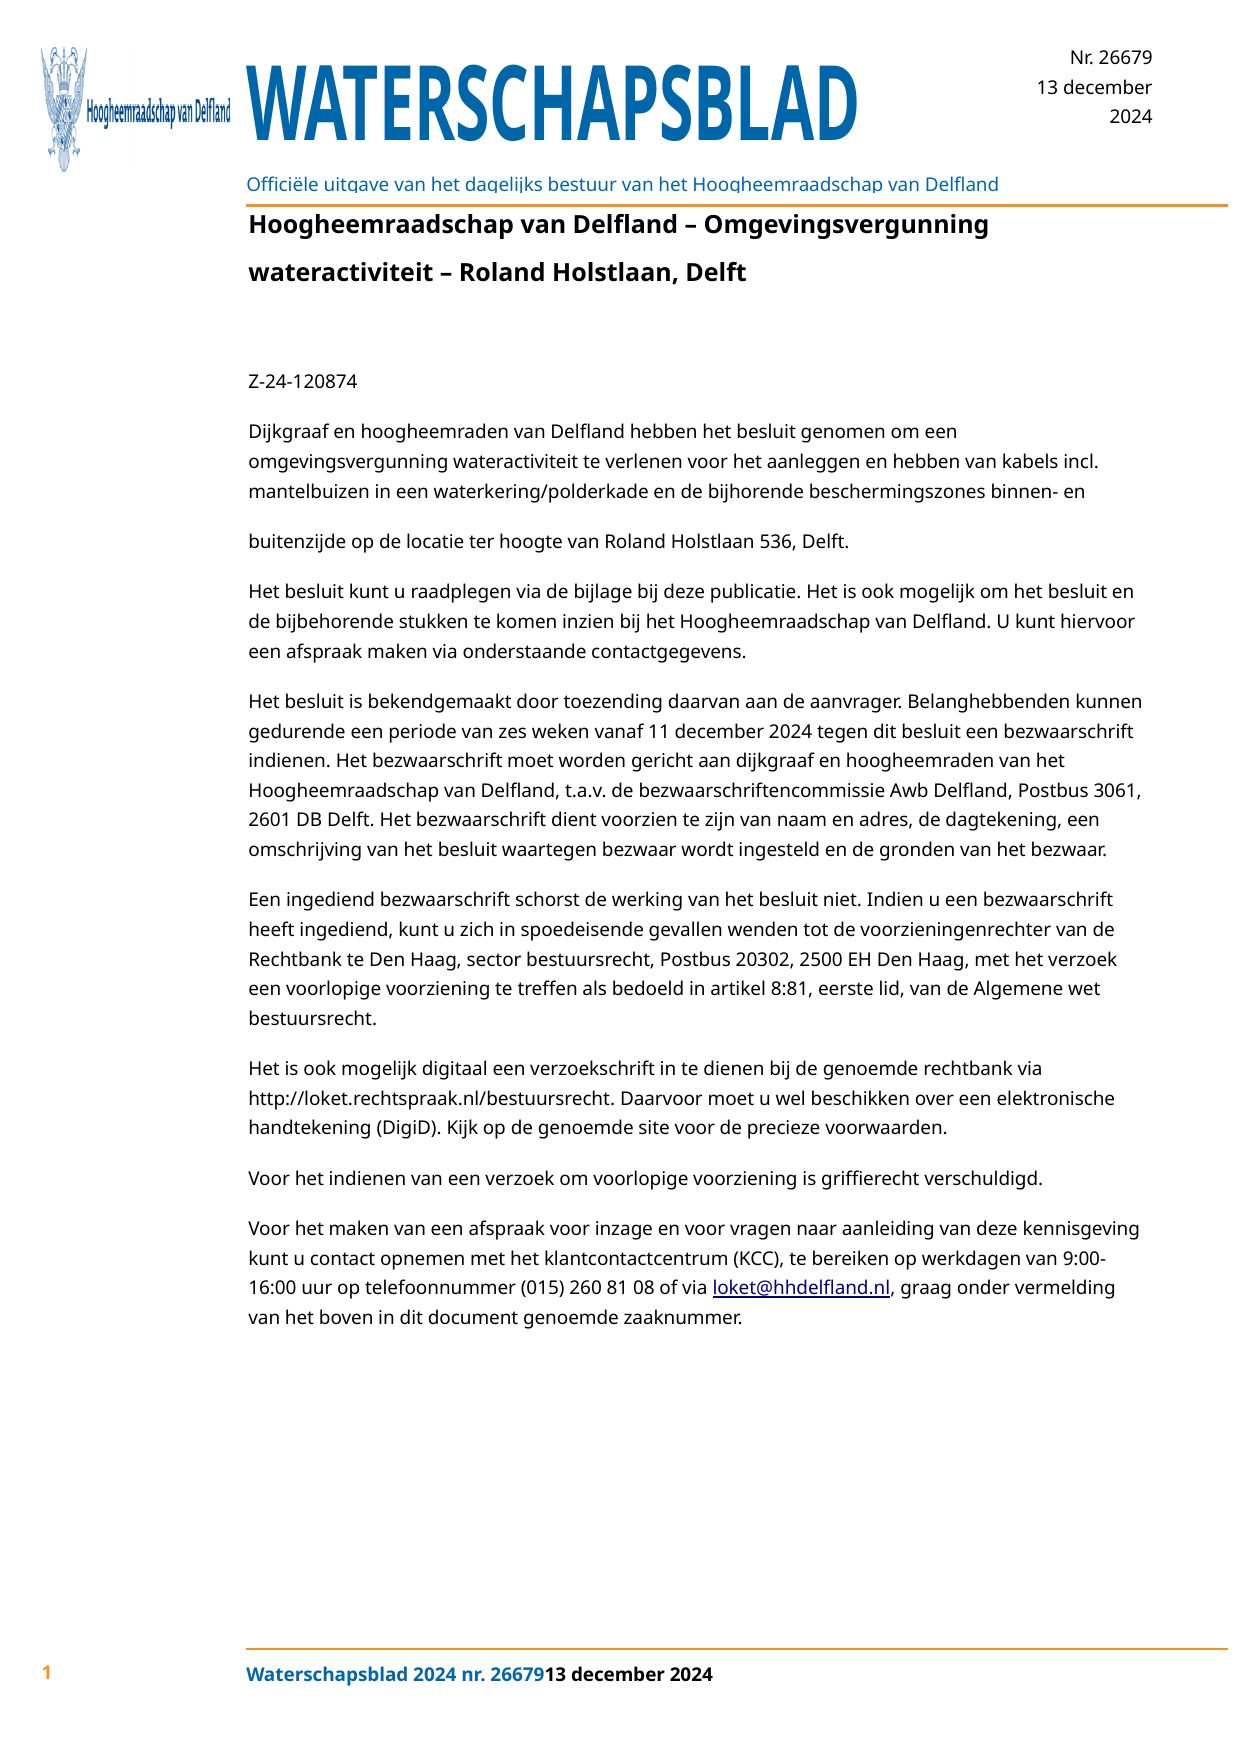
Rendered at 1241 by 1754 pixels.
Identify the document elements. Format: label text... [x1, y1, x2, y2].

text Een ingediend bezwaarschrift schorst de werking van het besluit niet. Indien u een bezwaarschrift heeft ingediend, kunt u zich in spoedeisende gevallen wenden tot de voorzieningenrechter van de Rechtbank te Den Haag, sector bestuursrecht, Postbus 20302, 2500 EH Den Haag, met het verzoek een voorlopige voorziening te treffen als bedoeld in artikel 8:81, eerste lid, van de Algemene wet bestuursrecht. [248, 887, 1152, 1031]
text Dijkgraaf en hoogheemraden van Delfland hebben het besluit genomen om een omgevingsvergunning wateractiviteit te verlenen voor het aanleggen en hebben van kabels incl. mantelbuizen in een waterkering/polderkade en de bijhorende beschermingszones binnen- en [248, 419, 1152, 504]
text Het is ook mogelijk digitaal een verzoekschrift in te dienen bij de genoemde rechtbank via http://loket.rechtspraak.nl/bestuursrecht. Daarvoor moet u wel beschikken over een elektronische handtekening (DigiD). Kijk op de genoemde site voor de precieze voorwaarden. [248, 1055, 1152, 1140]
text Hoogheemraadschap van Delfland – Omgevingsvergunning wateractiviteit – Roland Holstlaan, Delft [248, 207, 1152, 288]
text Z-24-120874 [248, 368, 1152, 394]
text Voor het indienen van een verzoek om voorlopige voorziening is griffierecht verschuldigd. [248, 1165, 1152, 1191]
picture [41, 47, 231, 172]
text Voor het maken van een afspraak voor inzage en voor vragen naar aanleiding van deze kennisgeving kunt u contact opnemen met het klantcontactcentrum (KCC), te bereiken op werkdagen van 9:00-16:00 uur op telefoonnummer (015) 260 81 08 of via loket@hhdelfland.nl, graag onder vermelding van het boven in dit document genoemde zaaknummer. [248, 1215, 1152, 1330]
text buitenzijde op de locatie ter hoogte van Roland Holstlaan 536, Delft. [248, 528, 1152, 554]
text Het besluit kunt u raadplegen via de bijlage bij deze publicatie. Het is ook mogelijk om het besluit en de bijbehorende stukken te komen inzien bij het Hoogheemraadschap van Delfland. U kunt hiervoor een afspraak maken via onderstaande contactgegevens. [248, 579, 1152, 664]
text Het besluit is bekendgemaakt door toezending daarvan aan de aanvrager. Belanghebbenden kunnen gedurende een periode van zes weken vanaf 11 december 2024 tegen dit besluit een bezwaarschrift indienen. Het bezwaarschrift moet worden gericht aan dijkgraaf en hoogheemraden van het Hoogheemraadschap van Delfland, t.a.v. de bezwaarschriftencommissie Awb Delfland, Postbus 3061, 2601 DB Delft. Het bezwaarschrift dient voorzien te zijn van naam en adres, de dagtekening, een omschrijving van het besluit waartegen bezwaar wordt ingesteld en de gronden van het bezwaar. [248, 688, 1152, 862]
